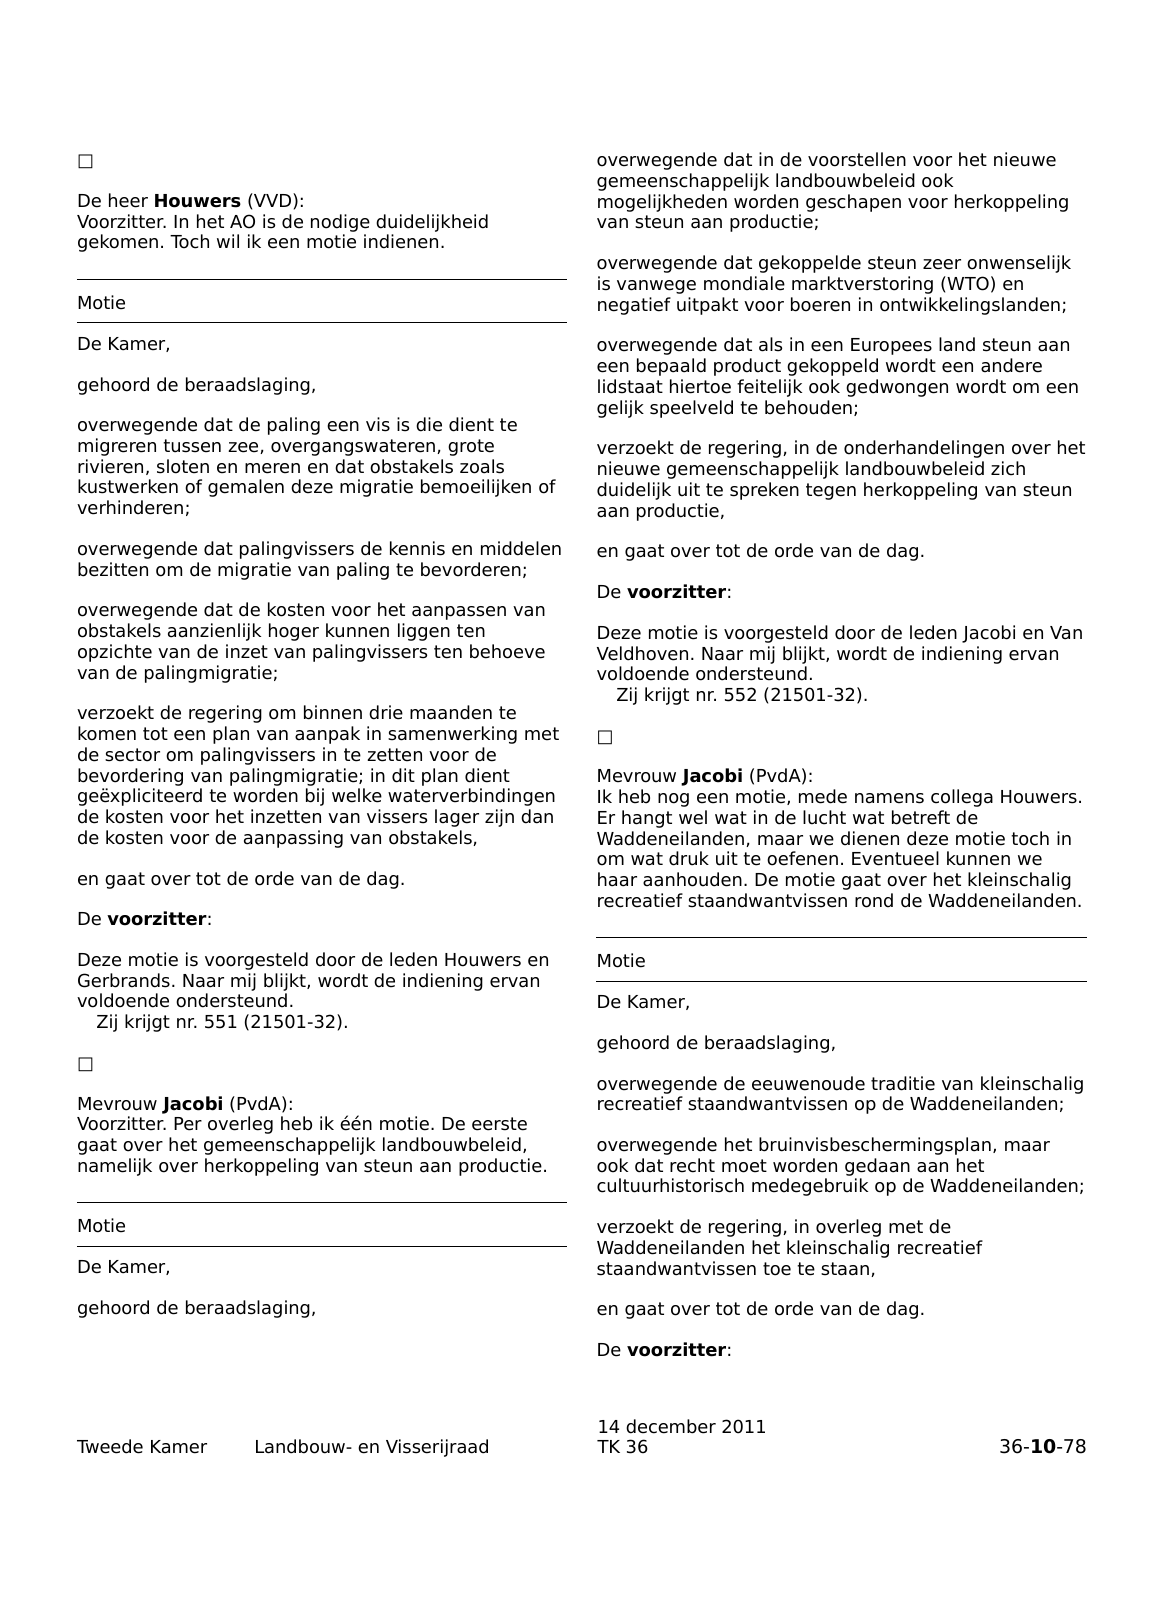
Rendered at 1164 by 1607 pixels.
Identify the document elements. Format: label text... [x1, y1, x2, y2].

text □ [77, 150, 567, 171]
text en gaat over tot de orde van de dag. [596, 1299, 1087, 1320]
text Mevrouw Jacobi (PvdA): [77, 1093, 567, 1114]
text en gaat over tot de orde van de dag. [77, 868, 567, 889]
text Ik heb nog een motie, mede namens collega Houwers. Er hangt wel wat in de lucht wat betreft de Waddeneilanden, maar we dienen deze motie toch in om wat druk uit te oefenen. Eventueel kunnen we haar aanhouden. De motie gaat over het kleinschalig recreatief staandwantvissen rond de Waddeneilanden. [596, 787, 1087, 911]
text overwegende dat in de voorstellen voor het nieuwe gemeenschappelijk landbouwbeleid ook mogelijkheden worden geschapen voor herkoppeling van steun aan productie; [596, 150, 1087, 233]
text verzoekt de regering, in overleg met de Waddeneilanden het kleinschalig recreatief staandwantvissen toe te staan, [596, 1217, 1087, 1279]
text De heer Houwers (VVD): [77, 191, 567, 212]
text verzoekt de regering, in de onderhandelingen over het nieuwe gemeenschappelijk landbouwbeleid zich duidelijk uit te spreken tegen herkoppeling van steun aan productie, [596, 438, 1087, 521]
text overwegende dat als in een Europees land steun aan een bepaald product gekoppeld wordt een andere lidstaat hiertoe feitelijk ook gedwongen wordt om een gelijk speelveld te behouden; [596, 335, 1087, 418]
text De Kamer, [596, 992, 1087, 1013]
text overwegende dat de paling een vis is die dient te migreren tussen zee, overgangswateren, grote rivieren, sloten en meren en dat obstakels zoals kustwerken of gemalen deze migratie bemoeilijken of verhinderen; [77, 415, 567, 519]
text overwegende de eeuwenoude traditie van kleinschalig recreatief staandwantvissen op de Waddeneilanden; [596, 1073, 1087, 1115]
text Zij krijgt nr. 551 (21501-32). [77, 1012, 567, 1033]
text Motie [77, 293, 567, 314]
text De voorzitter: [77, 909, 567, 930]
text Motie [596, 951, 1087, 972]
text Zij krijgt nr. 552 (21501-32). [596, 685, 1087, 706]
text gehoord de beraadslaging, [77, 1298, 567, 1318]
text De voorzitter: [596, 582, 1087, 603]
text overwegende het bruinvisbeschermingsplan, maar ook dat recht moet worden gedaan aan het cultuurhistorisch medegebruik op de Waddeneilanden; [596, 1135, 1087, 1197]
text Deze motie is voorgesteld door de leden Houwers en Gerbrands. Naar mij blijkt, wordt de indiening ervan voldoende ondersteund. [77, 950, 567, 1012]
text en gaat over tot de orde van de dag. [596, 541, 1087, 562]
text overwegende dat de kosten voor het aanpassen van obstakels aanzienlijk hoger kunnen liggen ten opzichte van de inzet van palingvissers ten behoeve van de palingmigratie; [77, 600, 567, 683]
text Voorzitter. In het AO is de nodige duidelijkheid gekomen. Toch wil ik een motie indienen. [77, 212, 567, 253]
text gehoord de beraadslaging, [77, 374, 567, 395]
text Mevrouw Jacobi (PvdA): [596, 766, 1087, 787]
text De voorzitter: [596, 1340, 1087, 1361]
text verzoekt de regering om binnen drie maanden te komen tot een plan van aanpak in samenwerking met de sector om palingvissers in te zetten voor de bevordering van palingmigratie; in dit plan dient geëxpliciteerd te worden bij welke waterverbindingen de kosten voor het inzetten van vissers lager zijn dan de kosten voor de aanpassing van obstakels, [77, 703, 567, 848]
text gehoord de beraadslaging, [596, 1033, 1087, 1053]
text overwegende dat palingvissers de kennis en middelen bezitten om de migratie van paling te bevorderen; [77, 539, 567, 580]
text overwegende dat gekoppelde steun zeer onwenselijk is vanwege mondiale marktverstoring (WTO) en negatief uitpakt voor boeren in ontwikkelingslanden; [596, 253, 1087, 315]
text Deze motie is voorgesteld door de leden Jacobi en Van Veldhoven. Naar mij blijkt, wordt de indiening ervan voldoende ondersteund. [596, 623, 1087, 685]
text Voorzitter. Per overleg heb ik één motie. De eerste gaat over het gemeenschappelijk landbouwbeleid, namelijk over herkoppeling van steun aan productie. [77, 1114, 567, 1176]
text De Kamer, [77, 334, 567, 354]
text □ [596, 726, 1087, 746]
text De Kamer, [77, 1257, 567, 1278]
text □ [77, 1053, 567, 1073]
text Motie [77, 1216, 567, 1237]
